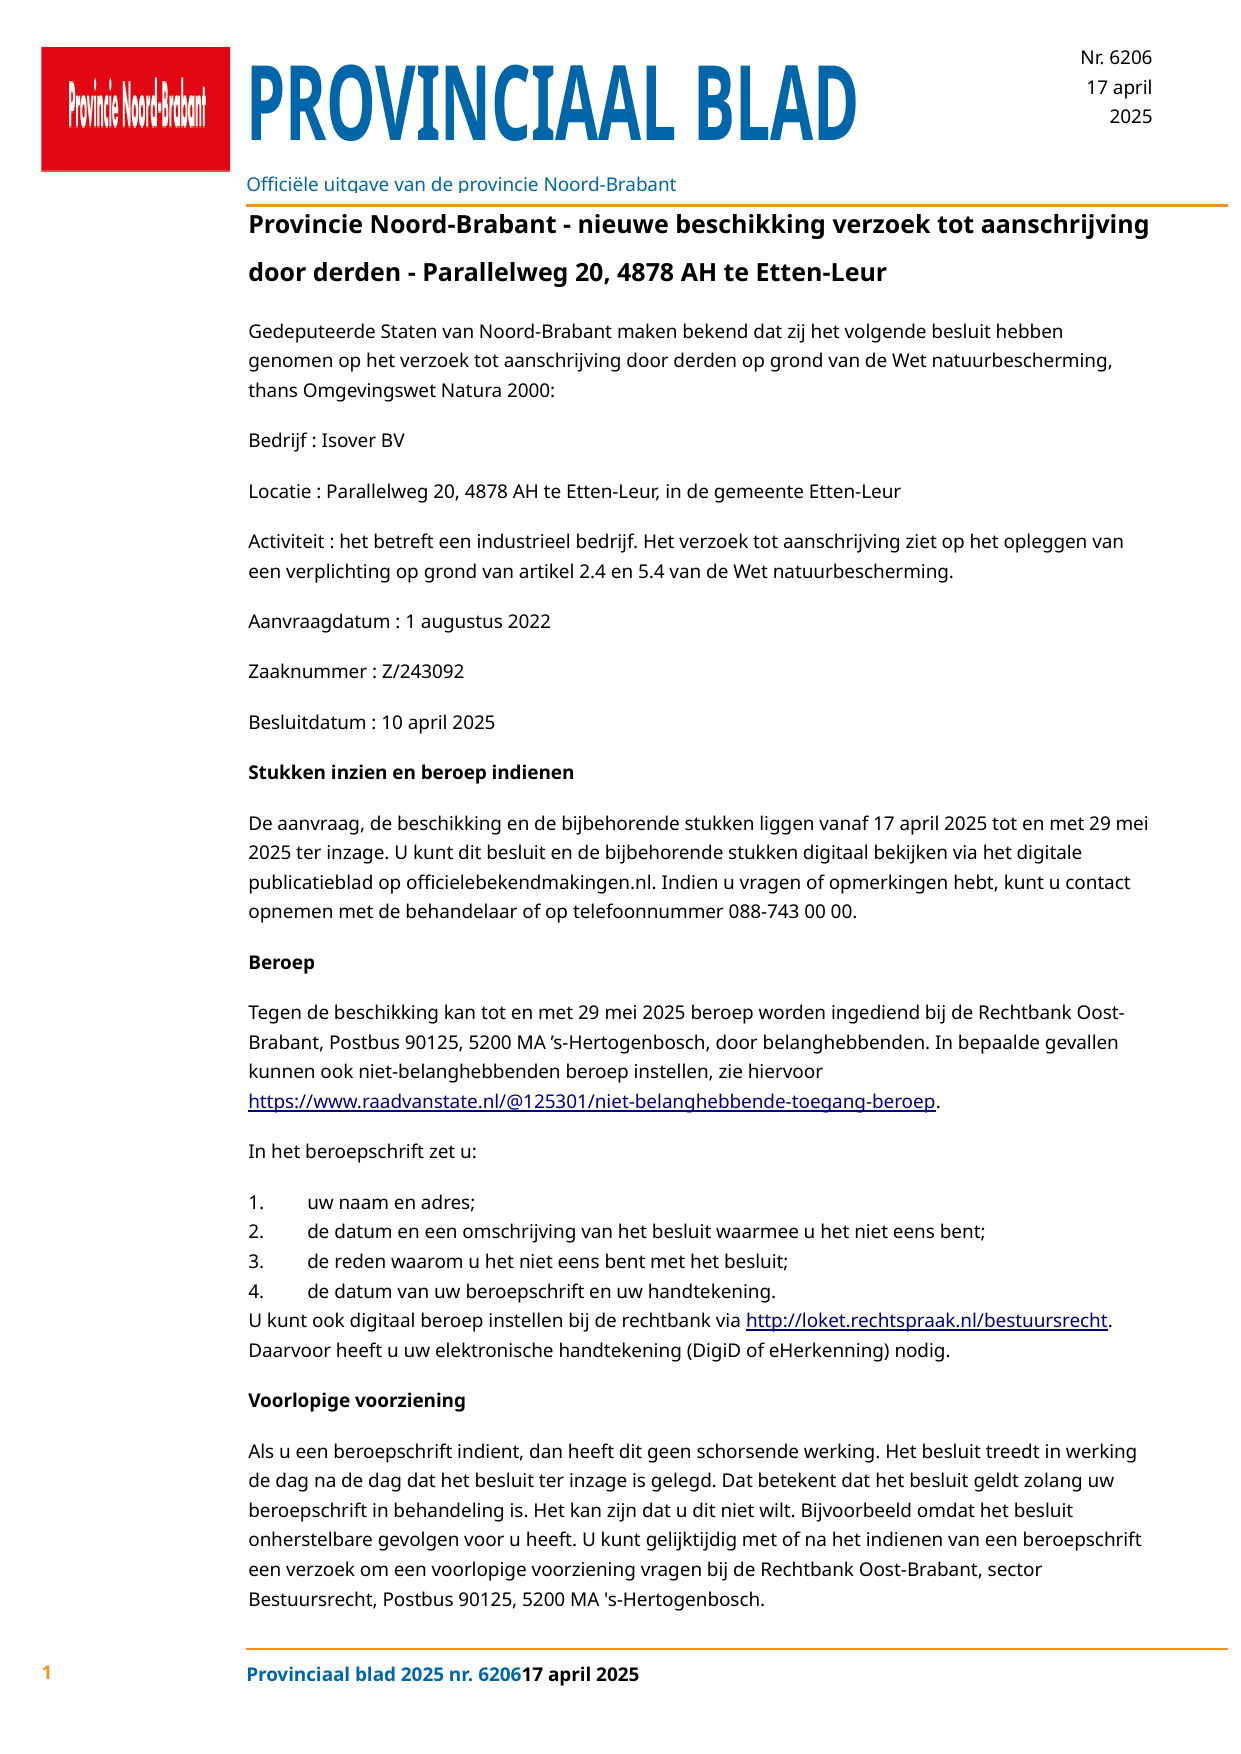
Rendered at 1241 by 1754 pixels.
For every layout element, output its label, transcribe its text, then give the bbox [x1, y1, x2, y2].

list uw naam en adres; [248, 1189, 1152, 1215]
text U kunt ook digitaal beroep instellen bij de rechtbank via http://loket.rechtspraak.nl/bestuursrecht. Daarvoor heeft u uw elektronische handtekening (DigiD of eHerkenning) nodig. [248, 1307, 1152, 1363]
text Tegen de beschikking kan tot en met 29 mei 2025 beroep worden ingediend bij de Rechtbank Oost-Brabant, Postbus 90125, 5200 MA ’s-Hertogenbosch, door belanghebbenden. In bepaalde gevallen kunnen ook niet-belanghebbenden beroep instellen, zie hiervoor https://www.raadvanstate.nl/@125301/niet-belanghebbende-toegang-beroep. [248, 999, 1152, 1114]
text Beroep [248, 949, 1152, 975]
picture [41, 47, 231, 172]
text Zaaknummer : Z/243092 [248, 659, 1152, 684]
list de datum en een omschrijving van het besluit waarmee u het niet eens bent; [248, 1219, 1152, 1244]
text Voorlopige voorziening [248, 1387, 1152, 1413]
text Besluitdatum : 10 april 2025 [248, 709, 1152, 735]
text De aanvraag, de beschikking en de bijbehorende stukken liggen vanaf 17 april 2025 tot en met 29 mei 2025 ter inzage. U kunt dit besluit en de bijbehorende stukken digitaal bekijken via het digitale publicatieblad op officielebekendmakingen.nl. Indien u vragen of opmerkingen hebt, kunt u contact opnemen met de behandelaar of op telefoonnummer 088-743 00 00. [248, 810, 1152, 924]
text Bedrijf : Isover BV [248, 427, 1152, 453]
text Gedeputeerde Staten van Noord-Brabant maken bekend dat zij het volgende besluit hebben genomen op het verzoek tot aanschrijving door derden op grond van de Wet natuurbescherming, thans Omgevingswet Natura 2000: [248, 318, 1152, 403]
text Provincie Noord-Brabant - nieuwe beschikking verzoek tot aanschrijving door derden - Parallelweg 20, 4878 AH te Etten-Leur [248, 207, 1152, 288]
list de datum van uw beroepschrift en uw handtekening. [248, 1278, 1152, 1304]
text Als u een beroepschrift indient, dan heeft dit geen schorsende werking. Het besluit treedt in werking de dag na de dag dat het besluit ter inzage is gelegd. Dat betekent dat het besluit geldt zolang uw beroepschrift in behandeling is. Het kan zijn dat u dit niet wilt. Bijvoorbeeld omdat het besluit onherstelbare gevolgen voor u heeft. U kunt gelijktijdig met of na het indienen van een beroepschrift een verzoek om een voorlopige voorziening vragen bij de Rechtbank Oost-Brabant, sector Bestuursrecht, Postbus 90125, 5200 MA 's-Hertogenbosch. [248, 1438, 1152, 1612]
text Stukken inzien en beroep indienen [248, 759, 1152, 785]
text In het beroepschrift zet u: [248, 1139, 1152, 1164]
list de reden waarom u het niet eens bent met het besluit; [248, 1248, 1152, 1274]
text Aanvraagdatum : 1 augustus 2022 [248, 608, 1152, 634]
text Activiteit : het betreft een industrieel bedrijf. Het verzoek tot aanschrijving ziet op het opleggen van een verplichting op grond van artikel 2.4 en 5.4 van de Wet natuurbescherming. [248, 528, 1152, 584]
text Locatie : Parallelweg 20, 4878 AH te Etten-Leur, in de gemeente Etten-Leur [248, 478, 1152, 504]
